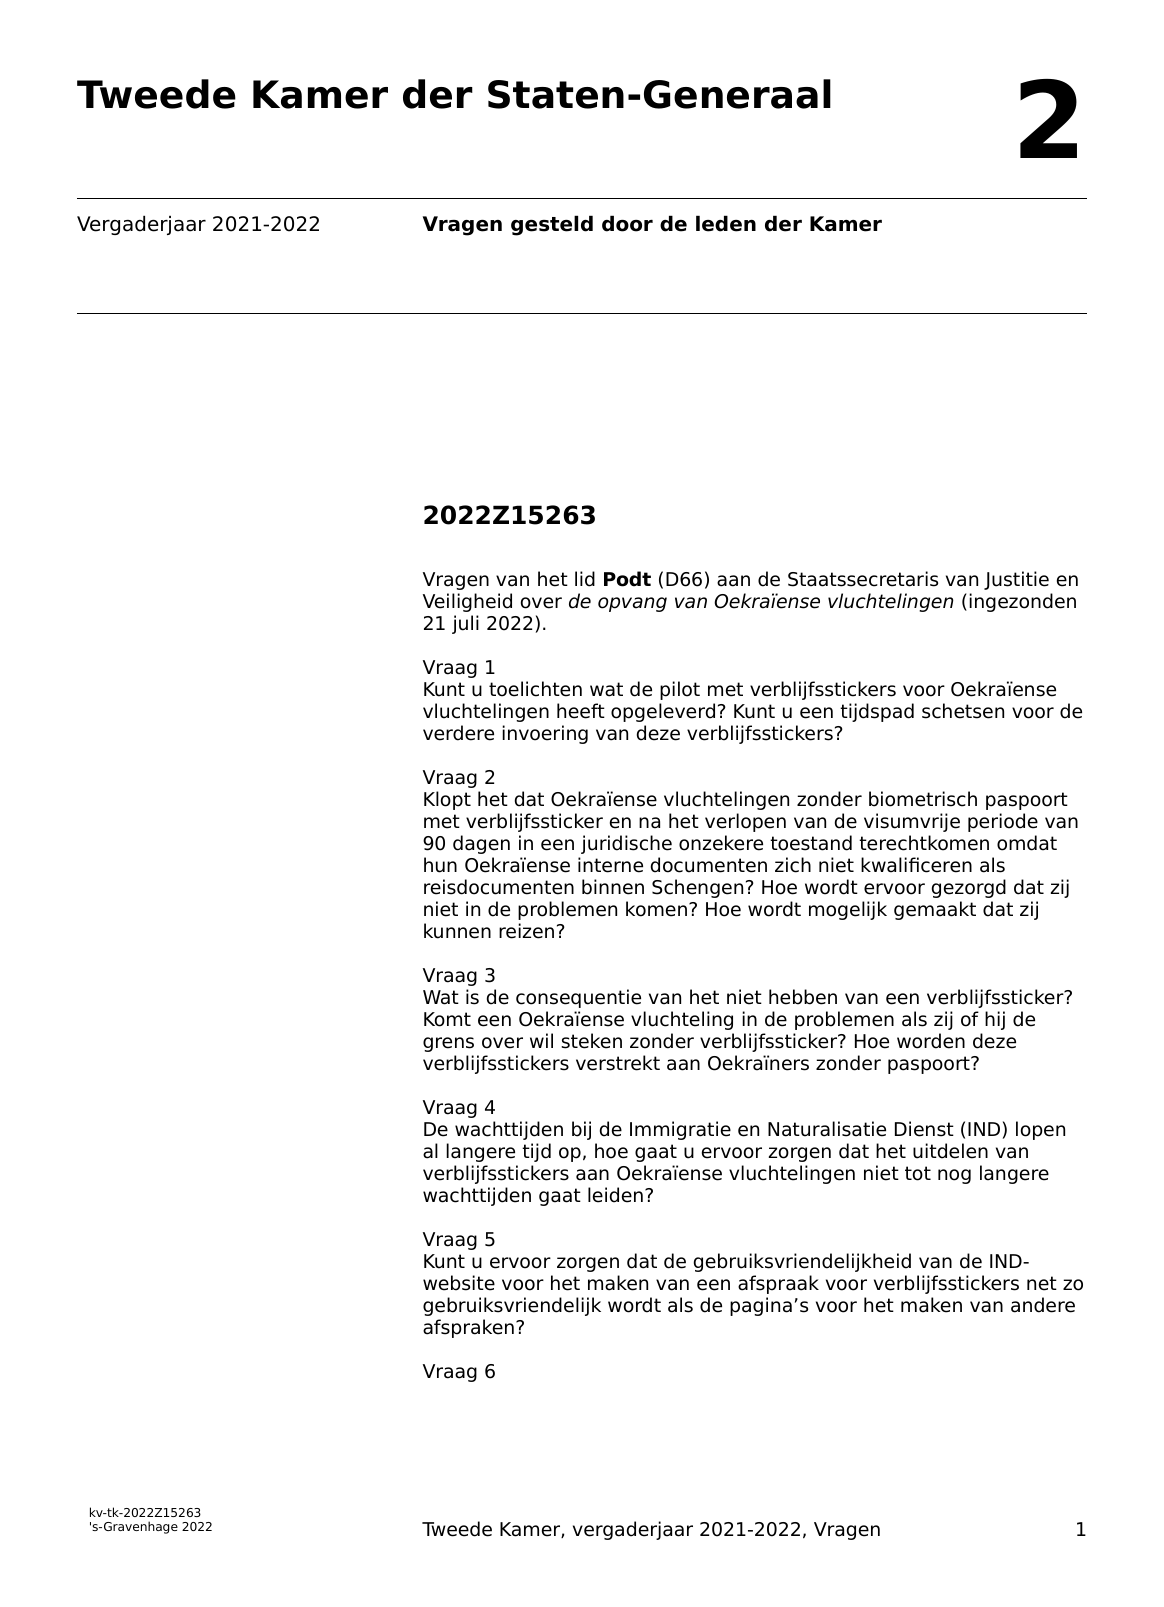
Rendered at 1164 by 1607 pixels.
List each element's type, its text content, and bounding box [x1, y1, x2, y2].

text 's-Gravenhage 2022 [88, 1520, 323, 1534]
text Vraag 4 [422, 1097, 1087, 1119]
text kv-tk-2022Z15263 [88, 1506, 323, 1520]
text 2022Z15263 [422, 501, 1087, 531]
text Vraag 2 [422, 767, 1087, 789]
text Vraag 1 [422, 657, 1087, 679]
text Vraag 6 [422, 1361, 1087, 1383]
table_cell Vragen gesteld door de leden der Kamer [422, 199, 1087, 313]
table_cell Vergaderjaar 2021-2022 [77, 199, 422, 313]
text Wat is de consequentie van het niet hebben van een verblijfssticker? Komt een Oekraïense vluchteling in de problemen als zij of hij de grens over wil steken zonder verblijfssticker? Hoe worden deze verblijfsstickers verstrekt aan Oekraïners zonder paspoort? [422, 987, 1087, 1075]
text Kunt u toelichten wat de pilot met verblijfsstickers voor Oekraïense vluchtelingen heeft opgeleverd? Kunt u een tijdspad schetsen voor de verdere invoering van deze verblijfsstickers? [422, 679, 1087, 745]
text Vraag 3 [422, 965, 1087, 987]
text Vraag 5 [422, 1229, 1087, 1251]
text Kunt u ervoor zorgen dat de gebruiksvriendelijkheid van de IND-website voor het maken van een afspraak voor verblijfsstickers net zo gebruiksvriendelijk wordt als de pagina’s voor het maken van andere afspraken? [422, 1251, 1087, 1339]
text Klopt het dat Oekraïense vluchtelingen zonder biometrisch paspoort met verblijfssticker en na het verlopen van de visumvrije periode van 90 dagen in een juridische onzekere toestand terechtkomen omdat hun Oekraïense interne documenten zich niet kwalificeren als reisdocumenten binnen Schengen? Hoe wordt ervoor gezorgd dat zij niet in de problemen komen? Hoe wordt mogelijk gemaakt dat zij kunnen reizen? [422, 789, 1087, 943]
table_header Tweede Kamer der Staten-Generaal [77, 59, 886, 198]
text De wachttijden bij de Immigratie en Naturalisatie Dienst (IND) lopen al langere tijd op, hoe gaat u ervoor zorgen dat het uitdelen van verblijfsstickers aan Oekraïense vluchtelingen niet tot nog langere wachttijden gaat leiden? [422, 1119, 1087, 1207]
table_header 2 [886, 59, 1087, 198]
text Vragen van het lid Podt (D66) aan de Staatssecretaris van Justitie en Veiligheid over de opvang van Oekraïense vluchtelingen (ingezonden 21 juli 2022). [422, 569, 1087, 635]
